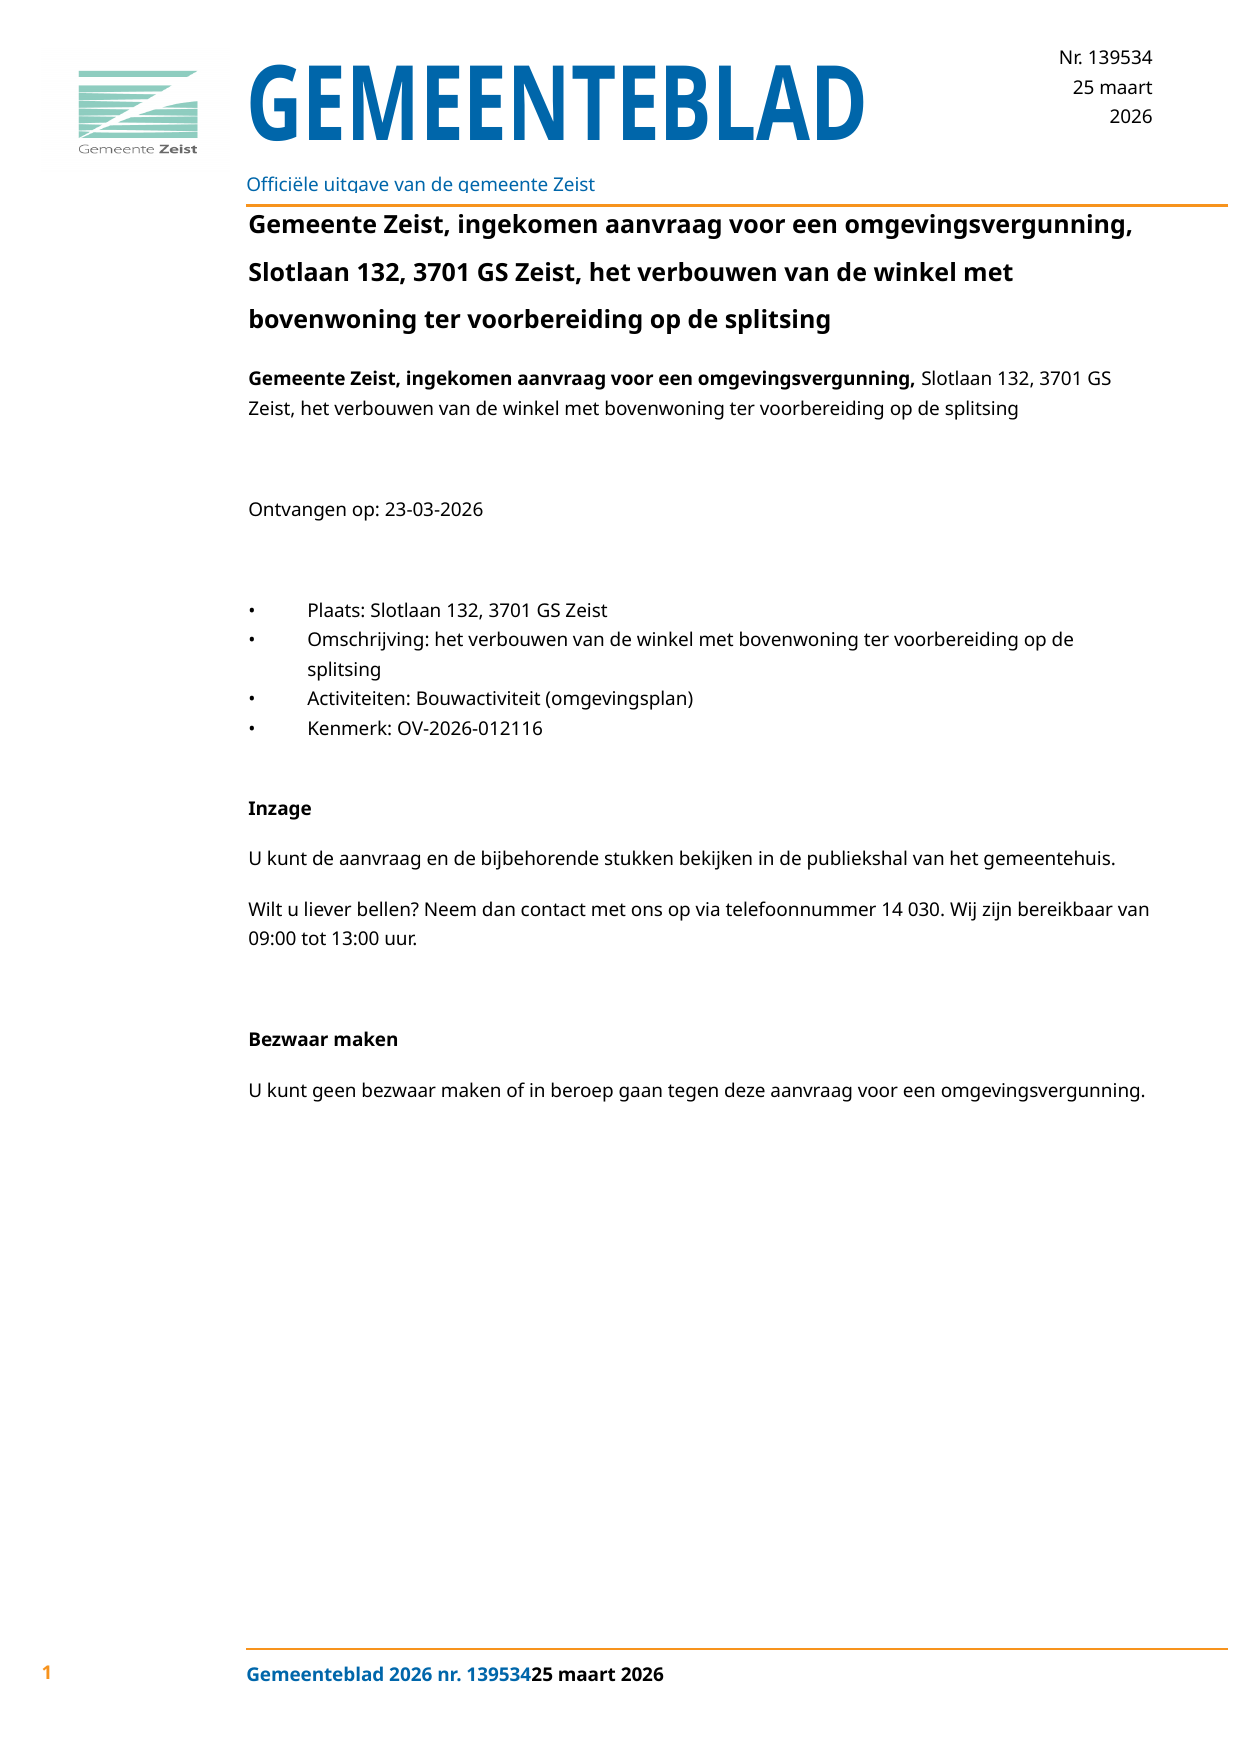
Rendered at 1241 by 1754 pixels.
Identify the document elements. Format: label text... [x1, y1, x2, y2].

text Wilt u liever bellen? Neem dan contact met ons op via telefoonnummer 14 030. Wij zijn bereikbaar van 09:00 tot 13:00 uur. [248, 896, 1152, 951]
text Ontvangen op: 23-03-2026 [248, 496, 1152, 522]
text Gemeente Zeist, ingekomen aanvraag voor een omgevingsvergunning, Slotlaan 132, 3701 GS Zeist, het verbouwen van de winkel met bovenwoning ter voorbereiding op de splitsing [248, 366, 1152, 421]
list Omschrijving: het verbouwen van de winkel met bovenwoning ter voorbereiding op de splitsing [248, 626, 1152, 682]
text U kunt de aanvraag en de bijbehorende stukken bekijken in de publiekshal van het gemeentehuis. [248, 846, 1152, 871]
text Bezwaar maken [248, 1026, 1152, 1052]
text Inzage [248, 795, 1152, 821]
picture [41, 47, 231, 172]
text U kunt geen bezwaar maken of in beroep gaan tegen deze aanvraag voor een omgevingsvergunning. [248, 1077, 1152, 1102]
text Gemeente Zeist, ingekomen aanvraag voor een omgevingsvergunning, Slotlaan 132, 3701 GS Zeist, het verbouwen van de winkel met bovenwoning ter voorbereiding op de splitsing [248, 207, 1152, 336]
list Plaats: Slotlaan 132, 3701 GS Zeist [248, 597, 1152, 622]
list Kenmerk: OV-2026-012116 [248, 715, 1152, 741]
list Activiteiten: Bouwactiviteit (omgevingsplan) [248, 686, 1152, 711]
